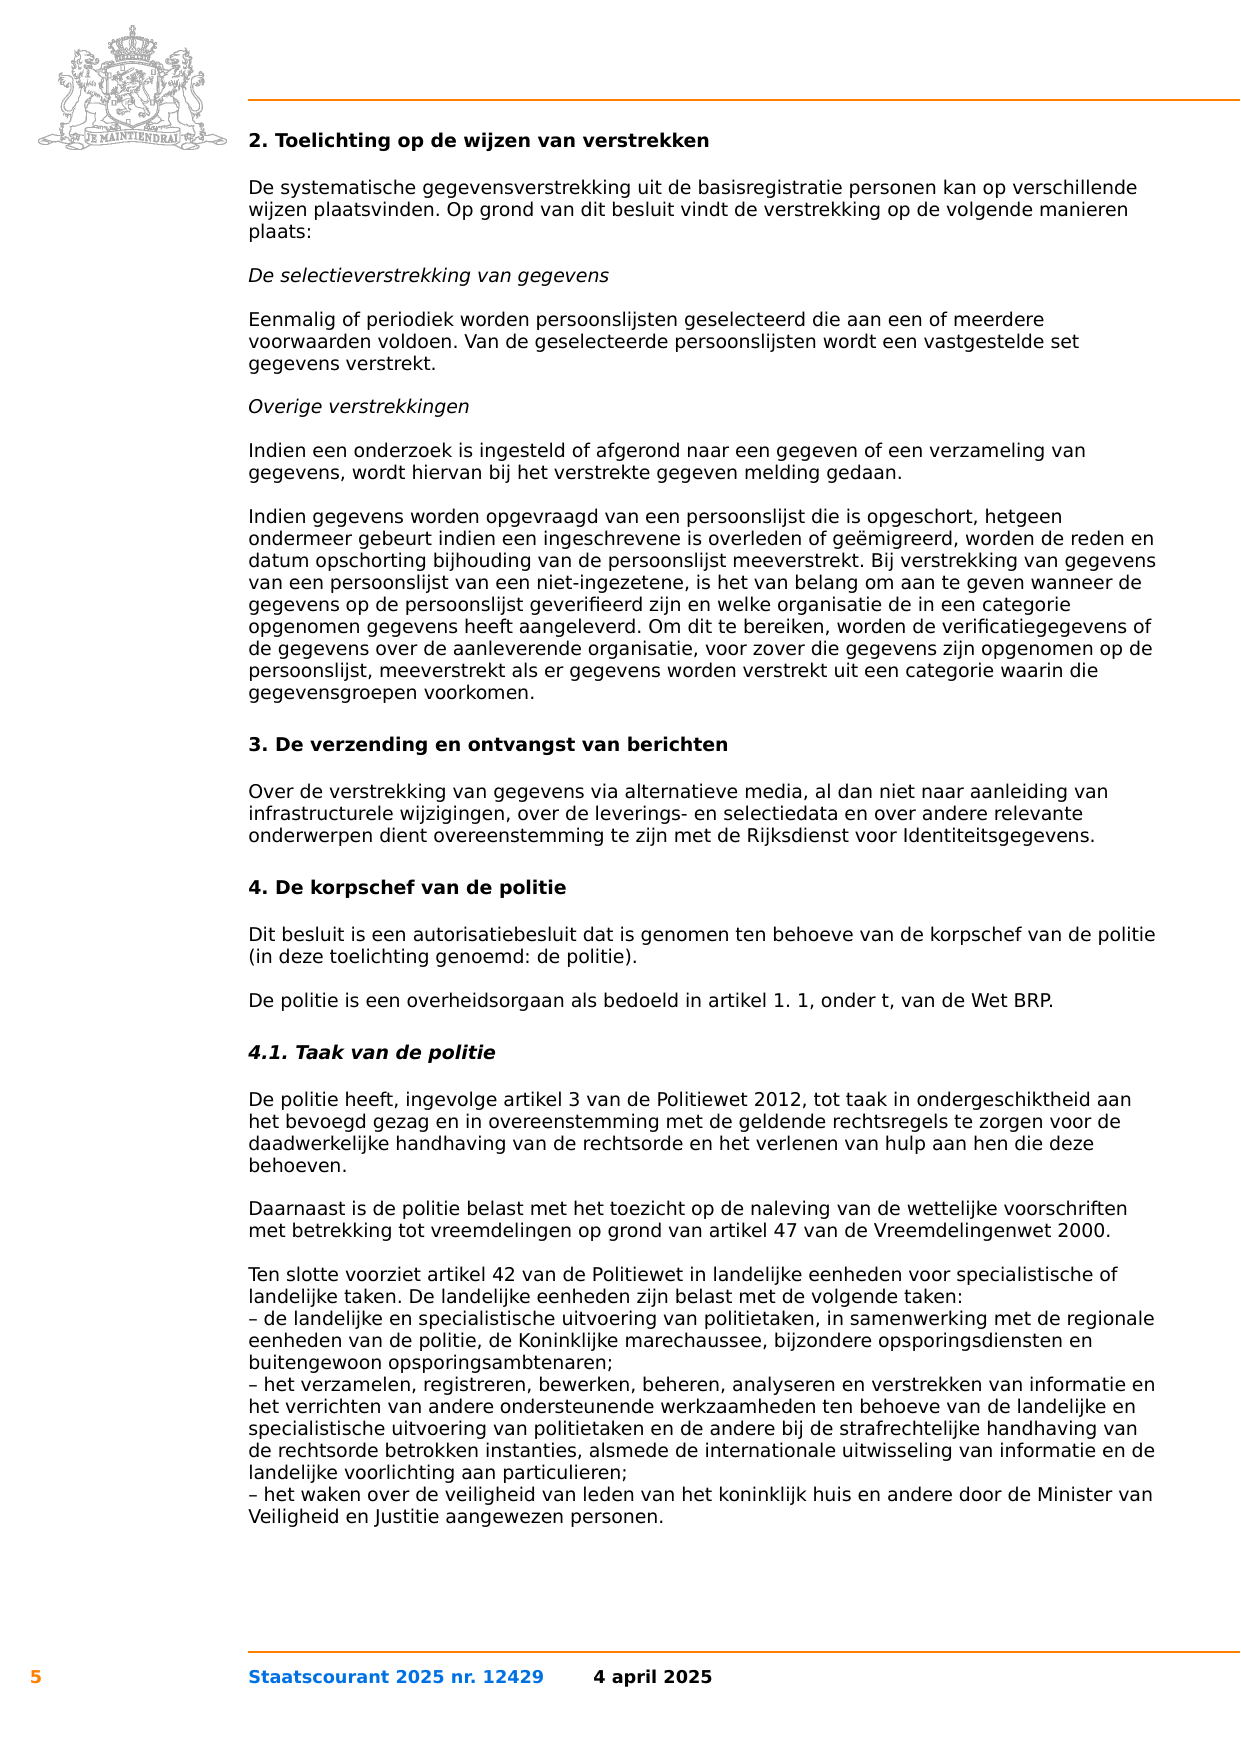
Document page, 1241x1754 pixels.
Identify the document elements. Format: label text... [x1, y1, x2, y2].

text – de landelijke en specialistische uitvoering van politietaken, in samenwerking met de regionale eenheden van de politie, de Koninklijke marechaussee, bijzondere opsporingsdiensten en buitengewoon opsporingsambtenaren; [248, 1308, 1163, 1374]
subtitle 4. De korpschef van de politie [248, 877, 1163, 899]
subtitle De selectieverstrekking van gegevens [248, 265, 1163, 287]
text – het verzamelen, registreren, bewerken, beheren, analyseren en verstrekken van informatie en het verrichten van andere ondersteunende werkzaamheden ten behoeve van de landelijke en specialistische uitvoering van politietaken en de andere bij de strafrechtelijke handhaving van de rechtsorde betrokken instanties, alsmede de internationale uitwisseling van informatie en de landelijke voorlichting aan particulieren; [248, 1374, 1163, 1484]
picture [38, 25, 227, 150]
text Eenmalig of periodiek worden persoonslijsten geselecteerd die aan een of meerdere voorwaarden voldoen. Van de geselecteerde persoonslijsten wordt een vastgestelde set gegevens verstrekt. [248, 308, 1163, 374]
subtitle 2. Toelichting op de wijzen van verstrekken [248, 130, 1163, 152]
text Over de verstrekking van gegevens via alternatieve media, al dan niet naar aanleiding van infrastructurele wijzigingen, over de leverings- en selectiedata en over andere relevante onderwerpen dient overeenstemming te zijn met de Rijksdienst voor Identiteitsgegevens. [248, 781, 1163, 847]
text Indien gegevens worden opgevraagd van een persoonslijst die is opgeschort, hetgeen ondermeer gebeurt indien een ingeschrevene is overleden of geëmigreerd, worden de reden en datum opschorting bijhouding van de persoonslijst meeverstrekt. Bij verstrekking van gegevens van een persoonslijst van een niet-ingezetene, is het van belang om aan te geven wanneer de gegevens op de persoonslijst geverifieerd zijn en welke organisatie de in een categorie opgenomen gegevens heeft aangeleverd. Om dit te bereiken, worden de verificatiegegevens of de gegevens over de aanleverende organisatie, voor zover die gegevens zijn opgenomen op de persoonslijst, meeverstrekt als er gegevens worden verstrekt uit een categorie waarin die gegevensgroepen voorkomen. [248, 506, 1163, 704]
subtitle 4.1. Taak van de politie [248, 1042, 1163, 1063]
text De politie heeft, ingevolge artikel 3 van de Politiewet 2012, tot taak in ondergeschiktheid aan het bevoegd gezag en in overeenstemming met de geldende rechtsregels te zorgen voor de daadwerkelijke handhaving van de rechtsorde en het verlenen van hulp aan hen die deze behoeven. [248, 1088, 1163, 1176]
text De systematische gegevensverstrekking uit de basisregistratie personen kan op verschillende wijzen plaatsvinden. Op grond van dit besluit vindt de verstrekking op de volgende manieren plaats: [248, 177, 1163, 243]
text De politie is een overheidsorgaan als bedoeld in artikel 1. 1, onder t, van de Wet BRP. [248, 989, 1163, 1012]
text Indien een onderzoek is ingesteld of afgerond naar een gegeven of een verzameling van gegevens, wordt hiervan bij het verstrekte gegeven melding gedaan. [248, 440, 1163, 484]
subtitle Overige verstrekkingen [248, 396, 1163, 418]
text – het waken over de veiligheid van leden van het koninklijk huis en andere door de Minister van Veiligheid en Justitie aangewezen personen. [248, 1484, 1163, 1528]
subtitle 3. De verzending en ontvangst van berichten [248, 734, 1163, 756]
text Dit besluit is een autorisatiebesluit dat is genomen ten behoeve van de korpschef van de politie (in deze toelichting genoemd: de politie). [248, 924, 1163, 968]
text Daarnaast is de politie belast met het toezicht op de naleving van de wettelijke voorschriften met betrekking tot vreemdelingen op grond van artikel 47 van de Vreemdelingenwet 2000. [248, 1198, 1163, 1242]
text Ten slotte voorziet artikel 42 van de Politiewet in landelijke eenheden voor specialistische of landelijke taken. De landelijke eenheden zijn belast met de volgende taken: [248, 1264, 1163, 1308]
